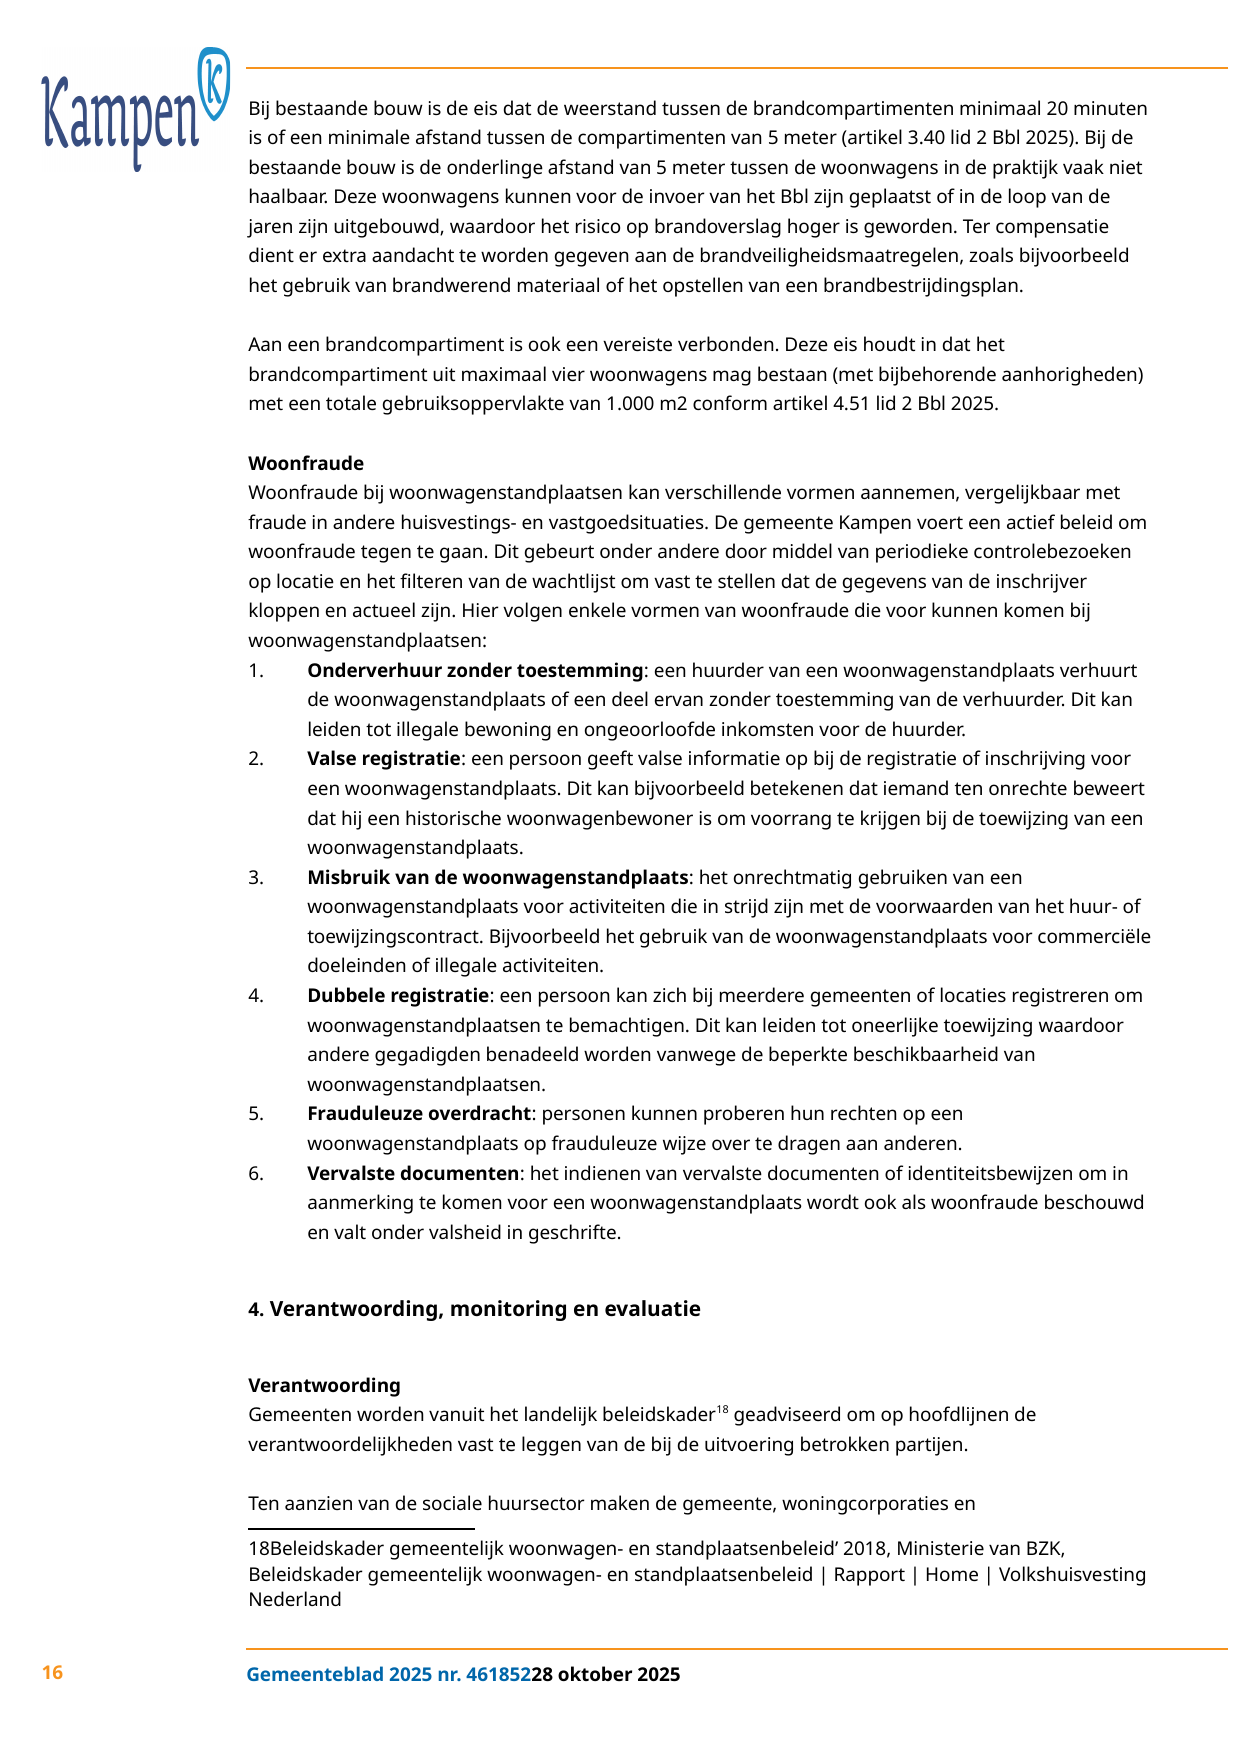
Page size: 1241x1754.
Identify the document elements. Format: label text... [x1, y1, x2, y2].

text Ten aanzien van de sociale huursector maken de gemeente, woningcorporaties en [248, 1490, 1152, 1516]
list Frauduleuze overdracht: personen kunnen proberen hun rechten op een woonwagenstandplaats op frauduleuze wijze over te dragen aan anderen. [248, 1101, 1152, 1156]
text Bij bestaande bouw is de eis dat de weerstand tussen de brandcompartimenten minimaal 20 minuten is of een minimale afstand tussen de compartimenten van 5 meter (artikel 3.40 lid 2 Bbl 2025). Bij de bestaande bouw is de onderlinge afstand van 5 meter tussen de woonwagens in de praktijk vaak niet haalbaar. Deze woonwagens kunnen voor de invoer van het Bbl zijn geplaatst of in de loop van de jaren zijn uitgebouwd, waardoor het risico op brandoverslag hoger is geworden. Ter compensatie dient er extra aandacht te worden gegeven aan de brandveiligheidsmaatregelen, zoals bijvoorbeeld het gebruik van brandwerend materiaal of het opstellen van een brandbestrijdingsplan. [248, 95, 1152, 298]
list Onderverhuur zonder toestemming: een huurder van een woonwagenstandplaats verhuurt de woonwagenstandplaats of een deel ervan zonder toestemming van de verhuurder. Dit kan leiden tot illegale bewoning en ongeoorloofde inkomsten voor de huurder. [248, 657, 1152, 742]
list Misbruik van de woonwagenstandplaats: het onrechtmatig gebruiken van een woonwagenstandplaats voor activiteiten die in strijd zijn met de voorwaarden van het huur- of toewijzingscontract. Bijvoorbeeld het gebruik van de woonwagenstandplaats voor commerciële doeleinden of illegale activiteiten. [248, 864, 1152, 978]
text Woonfraude bij woonwagenstandplaatsen kan verschillende vormen aannemen, vergelijkbaar met fraude in andere huisvestings- en vastgoedsituaties. De gemeente Kampen voert een actief beleid om woonfraude tegen te gaan. Dit gebeurt onder andere door middel van periodieke controlebezoeken op locatie en het filteren van de wachtlijst om vast te stellen dat de gegevens van de inschrijver kloppen en actueel zijn. Hier volgen enkele vormen van woonfraude die voor kunnen komen bij woonwagenstandplaatsen: [248, 479, 1152, 653]
picture [41, 47, 231, 172]
text Beleidskader gemeentelijk woonwagen- en standplaatsenbeleid’ 2018, Ministerie van BZK, Beleidskader gemeentelijk woonwagen- en standplaatsenbeleid | Rapport | Home | Volkshuisvesting Nederland [248, 1535, 1152, 1612]
list Dubbele registratie: een persoon kan zich bij meerdere gemeenten of locaties registreren om woonwagenstandplaatsen te bemachtigen. Dit kan leiden tot oneerlijke toewijzing waardoor andere gegadigden benadeeld worden vanwege de beperkte beschikbaarheid van woonwagenstandplaatsen. [248, 982, 1152, 1097]
text Gemeenten worden vanuit het landelijk beleidskader geadviseerd om op hoofdlijnen de verantwoordelijkheden vast te leggen van de bij de uitvoering betrokken partijen. [248, 1401, 1152, 1457]
text Aan een brandcompartiment is ook een vereiste verbonden. Deze eis houdt in dat het brandcompartiment uit maximaal vier woonwagens mag bestaan (met bijbehorende aanhorigheden) met een totale gebruiksoppervlakte van 1.000 m2 conform artikel 4.51 lid 2 Bbl 2025. [248, 331, 1152, 416]
list Vervalste documenten: het indienen van vervalste documenten of identiteitsbewijzen om in aanmerking te komen voor een woonwagenstandplaats wordt ook als woonfraude beschouwd en valt onder valsheid in geschrifte. [248, 1160, 1152, 1245]
text Woonfraude [248, 450, 1152, 476]
text Verantwoording [248, 1372, 1152, 1398]
list Valse registratie: een persoon geeft valse informatie op bij de registratie of inschrijving voor een woonwagenstandplaats. Dit kan bijvoorbeeld betekenen dat iemand ten onrechte beweert dat hij een historische woonwagenbewoner is om voorrang te krijgen bij de toewijzing van een woonwagenstandplaats. [248, 746, 1152, 860]
text 4. Verantwoording, monitoring en evaluatie [248, 1294, 1152, 1323]
